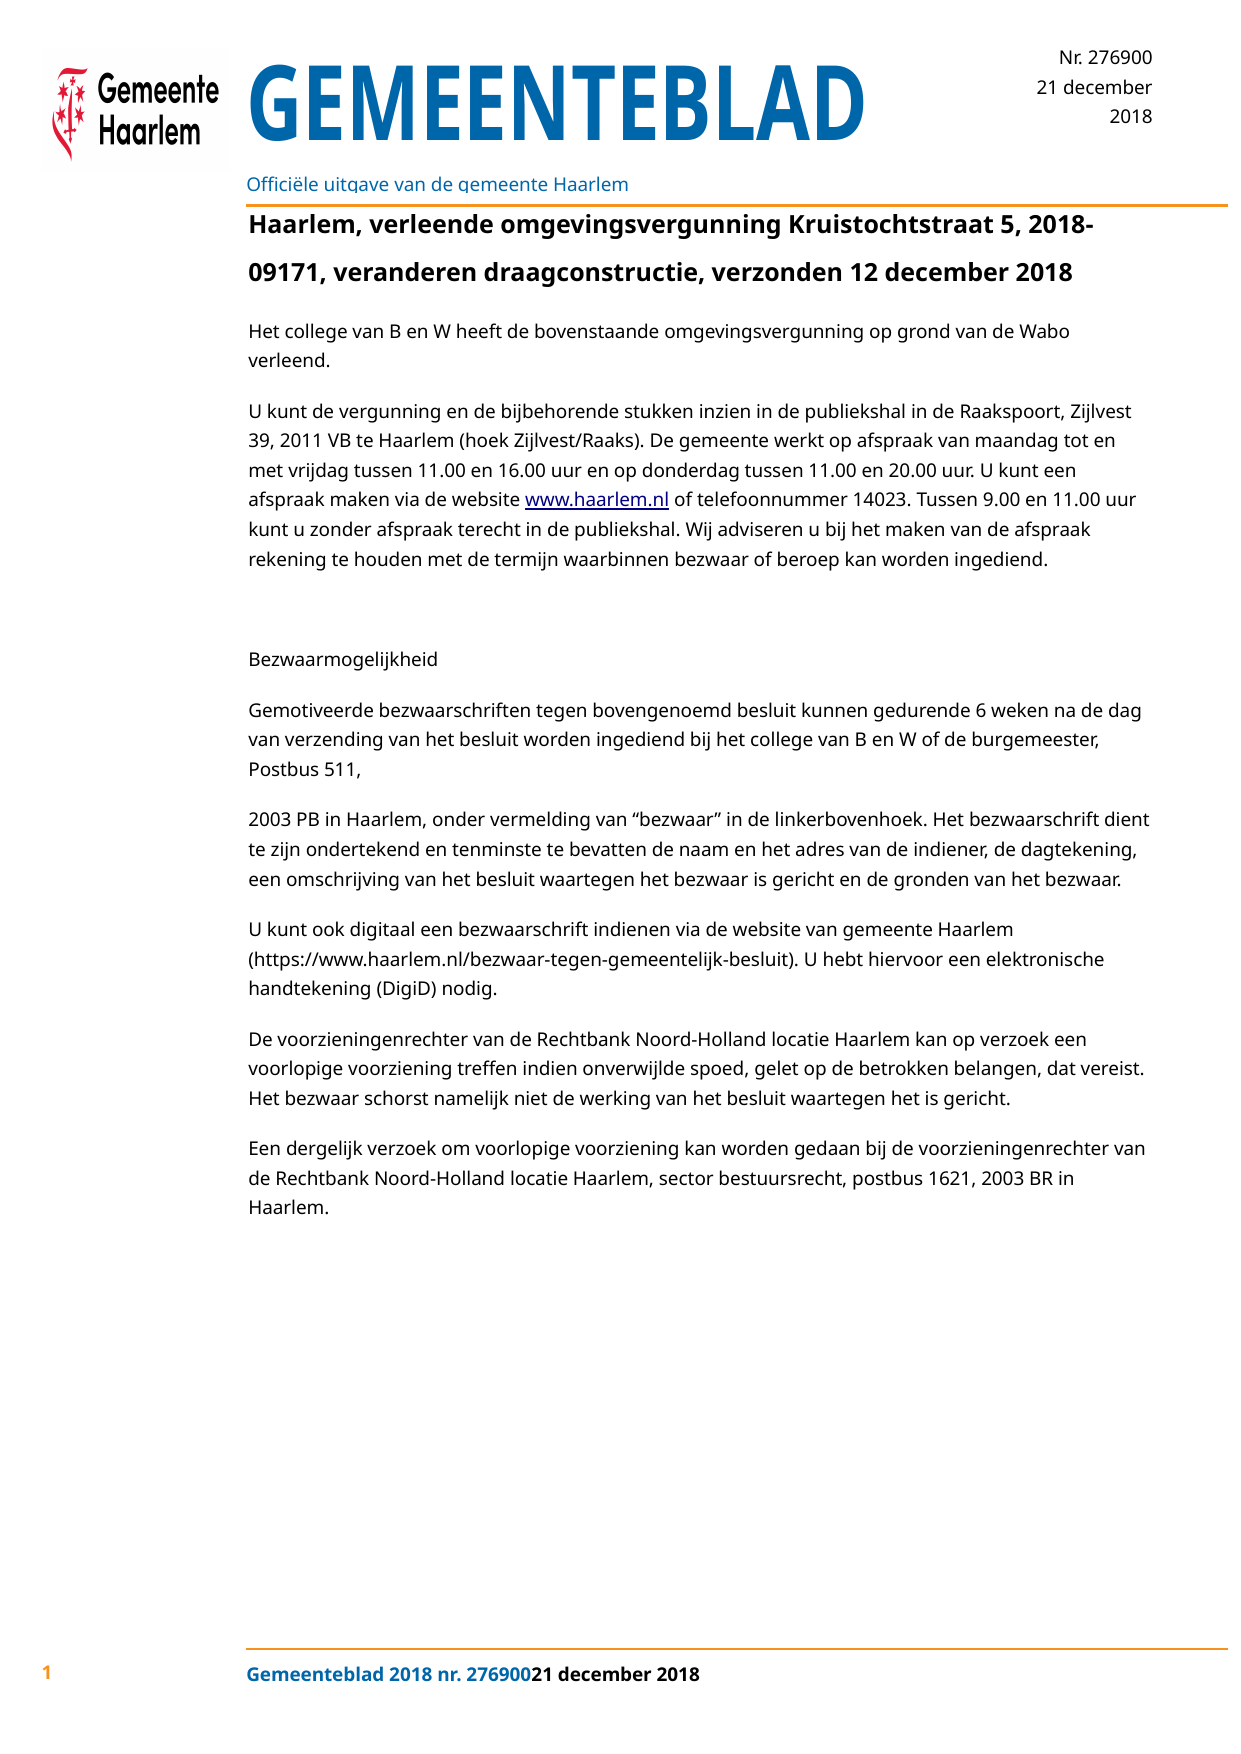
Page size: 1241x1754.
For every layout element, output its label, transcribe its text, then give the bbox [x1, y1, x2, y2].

text U kunt ook digitaal een bezwaarschrift indienen via de website van gemeente Haarlem (https://www.haarlem.nl/bezwaar-tegen-gemeentelijk-besluit). U hebt hiervoor een elektronische handtekening (DigiD) nodig. [248, 916, 1152, 1001]
picture [41, 47, 231, 172]
text Het college van B en W heeft de bovenstaande omgevingsvergunning op grond van de Wabo verleend. [248, 318, 1152, 373]
text Gemotiveerde bezwaarschriften tegen bovengenoemd besluit kunnen gedurende 6 weken na de dag van verzending van het besluit worden ingediend bij het college van B en W of de burgemeester, Postbus 511, [248, 697, 1152, 782]
text De voorzieningenrechter van de Rechtbank Noord-Holland locatie Haarlem kan op verzoek een voorlopige voorziening treffen indien onverwijlde spoed, gelet op de betrokken belangen, dat vereist. Het bezwaar schorst namelijk niet de werking van het besluit waartegen het is gericht. [248, 1026, 1152, 1111]
text 2003 PB in Haarlem, onder vermelding van “bezwaar” in de linkerbovenhoek. Het bezwaarschrift dient te zijn ondertekend en tenminste te bevatten de naam en het adres van de indiener, de dagtekening, een omschrijving van het besluit waartegen het bezwaar is gericht en de gronden van het bezwaar. [248, 807, 1152, 892]
text U kunt de vergunning en de bijbehorende stukken inzien in de publiekshal in de Raakspoort, Zijlvest 39, 2011 VB te Haarlem (hoek Zijlvest/Raaks). De gemeente werkt op afspraak van maandag tot en met vrijdag tussen 11.00 en 16.00 uur en op donderdag tussen 11.00 en 20.00 uur. U kunt een afspraak maken via de website www.haarlem.nl of telefoonnummer 14023. Tussen 9.00 en 11.00 uur kunt u zonder afspraak terecht in de publiekshal. Wij adviseren u bij het maken van de afspraak rekening te houden met de termijn waarbinnen bezwaar of beroep kan worden ingediend. [248, 398, 1152, 572]
text Haarlem, verleende omgevingsvergunning Kruistochtstraat 5, 2018-09171, veranderen draagconstructie, verzonden 12 december 2018 [248, 207, 1152, 288]
text Bezwaarmogelijkheid [248, 647, 1152, 672]
text Een dergelijk verzoek om voorlopige voorziening kan worden gedaan bij de voorzieningenrechter van de Rechtbank Noord-Holland locatie Haarlem, sector bestuursrecht, postbus 1621, 2003 BR in Haarlem. [248, 1135, 1152, 1220]
